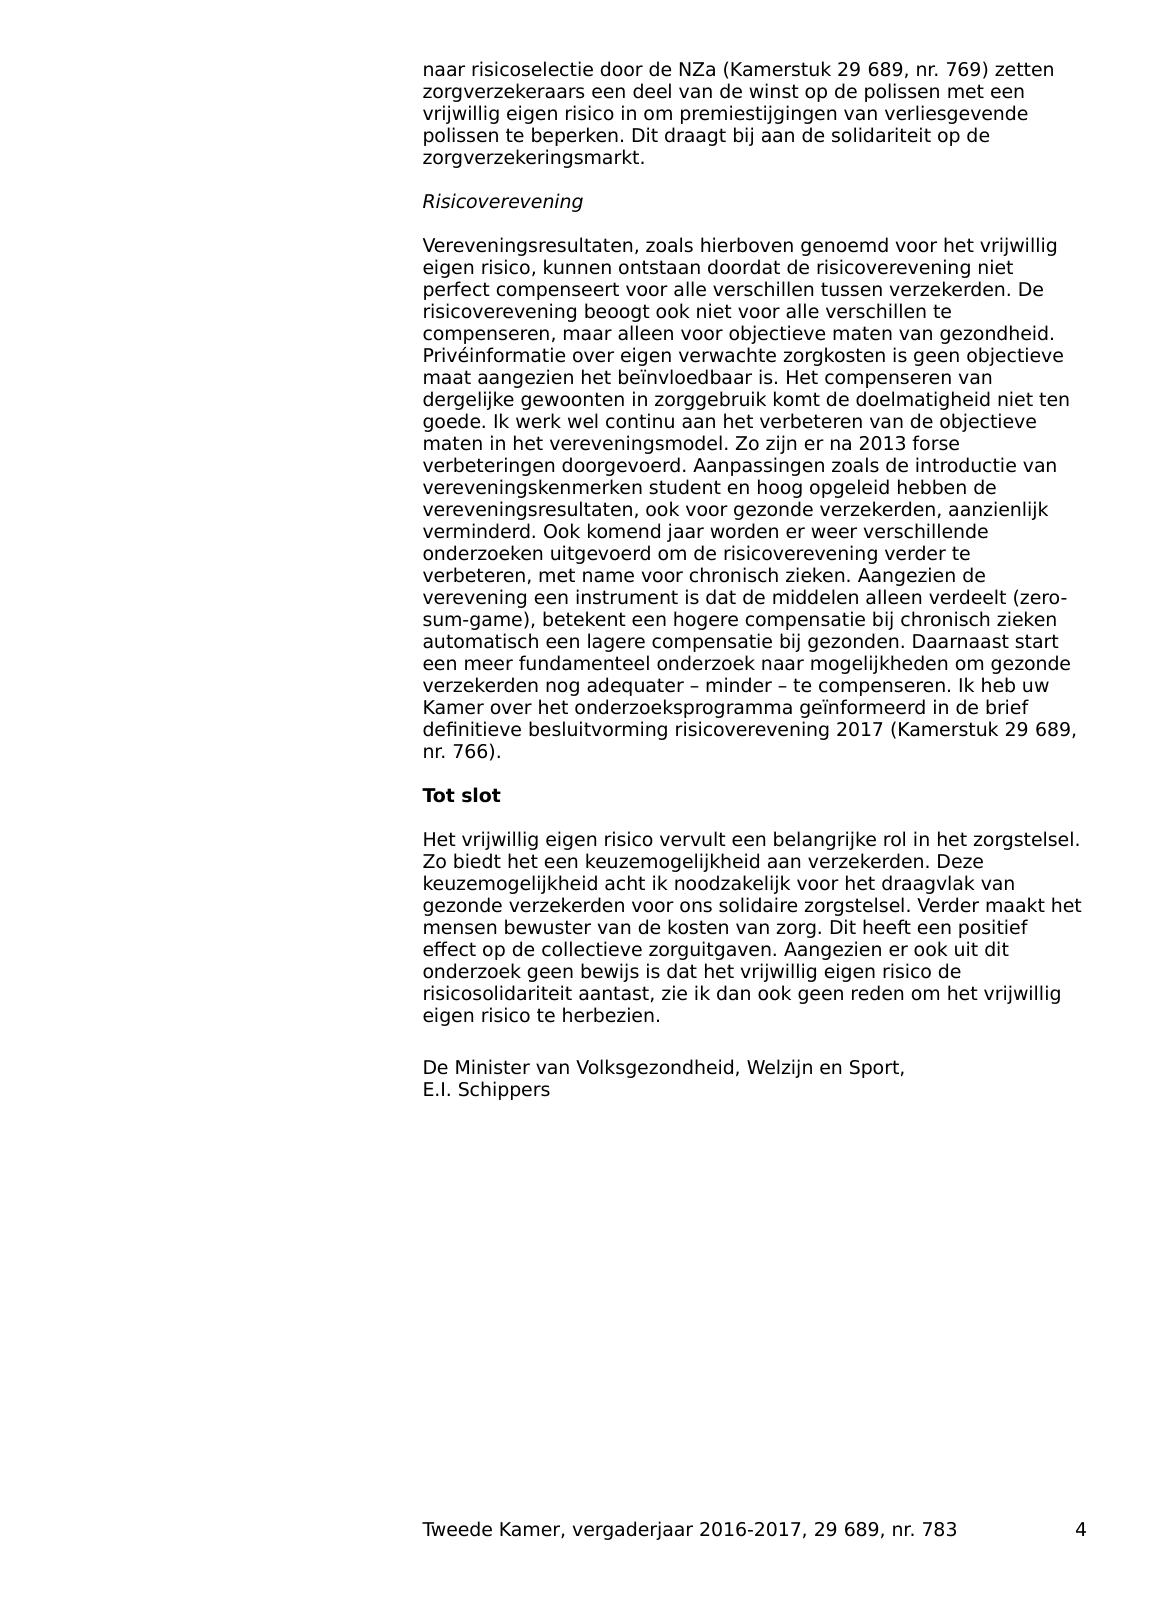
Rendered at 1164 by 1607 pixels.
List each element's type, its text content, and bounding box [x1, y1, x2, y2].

text Het vrijwillig eigen risico vervult een belangrijke rol in het zorgstelsel. Zo biedt het een keuzemogelijkheid aan verzekerden. Deze keuzemogelijkheid acht ik noodzakelijk voor het draagvlak van gezonde verzekerden voor ons solidaire zorgstelsel. Verder maakt het mensen bewuster van de kosten van zorg. Dit heeft een positief effect op de collectieve zorguitgaven. Aangezien er ook uit dit onderzoek geen bewijs is dat het vrijwillig eigen risico de risicosolidariteit aantast, zie ik dan ook geen reden om het vrijwillig eigen risico te herbezien. [422, 829, 1087, 1027]
text Vereveningsresultaten, zoals hierboven genoemd voor het vrijwillig eigen risico, kunnen ontstaan doordat de risicoverevening niet perfect compenseert voor alle verschillen tussen verzekerden. De risicoverevening beoogt ook niet voor alle verschillen te compenseren, maar alleen voor objectieve maten van gezondheid. Privéinformatie over eigen verwachte zorgkosten is geen objectieve maat aangezien het beïnvloedbaar is. Het compenseren van dergelijke gewoonten in zorggebruik komt de doelmatigheid niet ten goede. Ik werk wel continu aan het verbeteren van de objectieve maten in het vereveningsmodel. Zo zijn er na 2013 forse verbeteringen doorgevoerd. Aanpassingen zoals de introductie van vereveningskenmerken student en hoog opgeleid hebben de vereveningsresultaten, ook voor gezonde verzekerden, aanzienlijk verminderd. Ook komend jaar worden er weer verschillende onderzoeken uitgevoerd om de risicoverevening verder te verbeteren, met name voor chronisch zieken. Aangezien de verevening een instrument is dat de middelen alleen verdeelt (zero-sum-game), betekent een hogere compensatie bij chronisch zieken automatisch een lagere compensatie bij gezonden. Daarnaast start een meer fundamenteel onderzoek naar mogelijkheden om gezonde verzekerden nog adequater – minder – te compenseren. Ik heb uw Kamer over het onderzoeksprogramma geïnformeerd in de brief definitieve besluitvorming risicoverevening 2017 (Kamerstuk 29 689, nr. 766). [422, 235, 1087, 763]
subtitle Risicoverevening [422, 191, 1087, 213]
subtitle Tot slot [422, 785, 1087, 807]
text naar risicoselectie door de NZa (Kamerstuk 29 689, nr. 769) zetten zorgverzekeraars een deel van de winst op de polissen met een vrijwillig eigen risico in om premiestijgingen van verliesgevende polissen te beperken. Dit draagt bij aan de solidariteit op de zorgverzekeringsmarkt. [422, 59, 1087, 169]
text De Minister van Volksgezondheid, Welzijn en Sport, E.I. Schippers [422, 1057, 1087, 1101]
